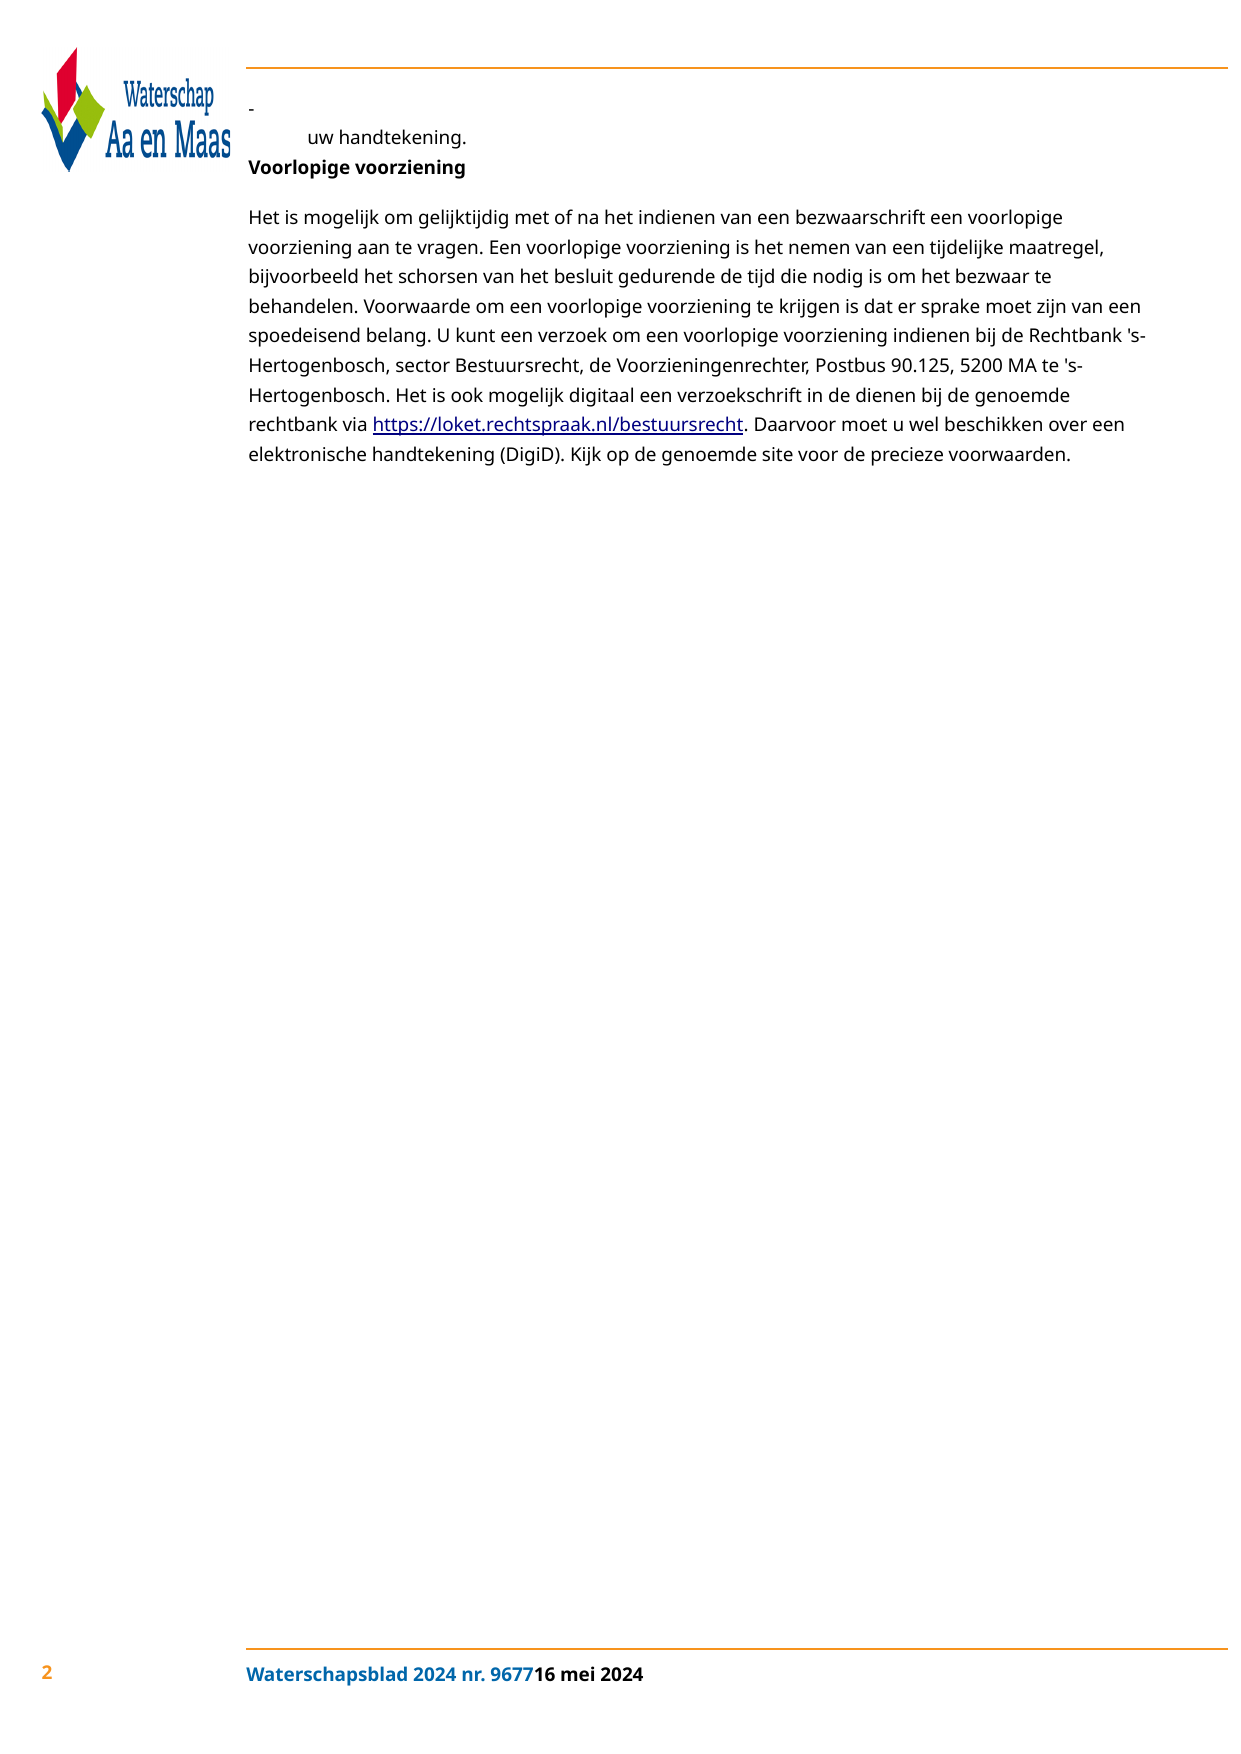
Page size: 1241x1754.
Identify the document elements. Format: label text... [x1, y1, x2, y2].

list uw handtekening. [248, 124, 1152, 150]
text Het is mogelijk om gelijktijdig met of na het indienen van een bezwaarschrift een voorlopige voorziening aan te vragen. Een voorlopige voorziening is het nemen van een tijdelijke maatregel, bijvoorbeeld het schorsen van het besluit gedurende de tijd die nodig is om het bezwaar te behandelen. Voorwaarde om een voorlopige voorziening te krijgen is dat er sprake moet zijn van een spoedeisend belang. U kunt een verzoek om een voorlopige voorziening indienen bij de Rechtbank 's-Hertogenbosch, sector Bestuursrecht, de Voorzieningenrechter, Postbus 90.125, 5200 MA te 's-Hertogenbosch. Het is ook mogelijk digitaal een verzoekschrift in de dienen bij de genoemde rechtbank via https://loket.rechtspraak.nl/bestuursrecht. Daarvoor moet u wel beschikken over een elektronische handtekening (DigiD). Kijk op de genoemde site voor de precieze voorwaarden. [248, 204, 1152, 467]
picture [41, 47, 231, 172]
text Voorlopige voorziening [248, 154, 1152, 180]
